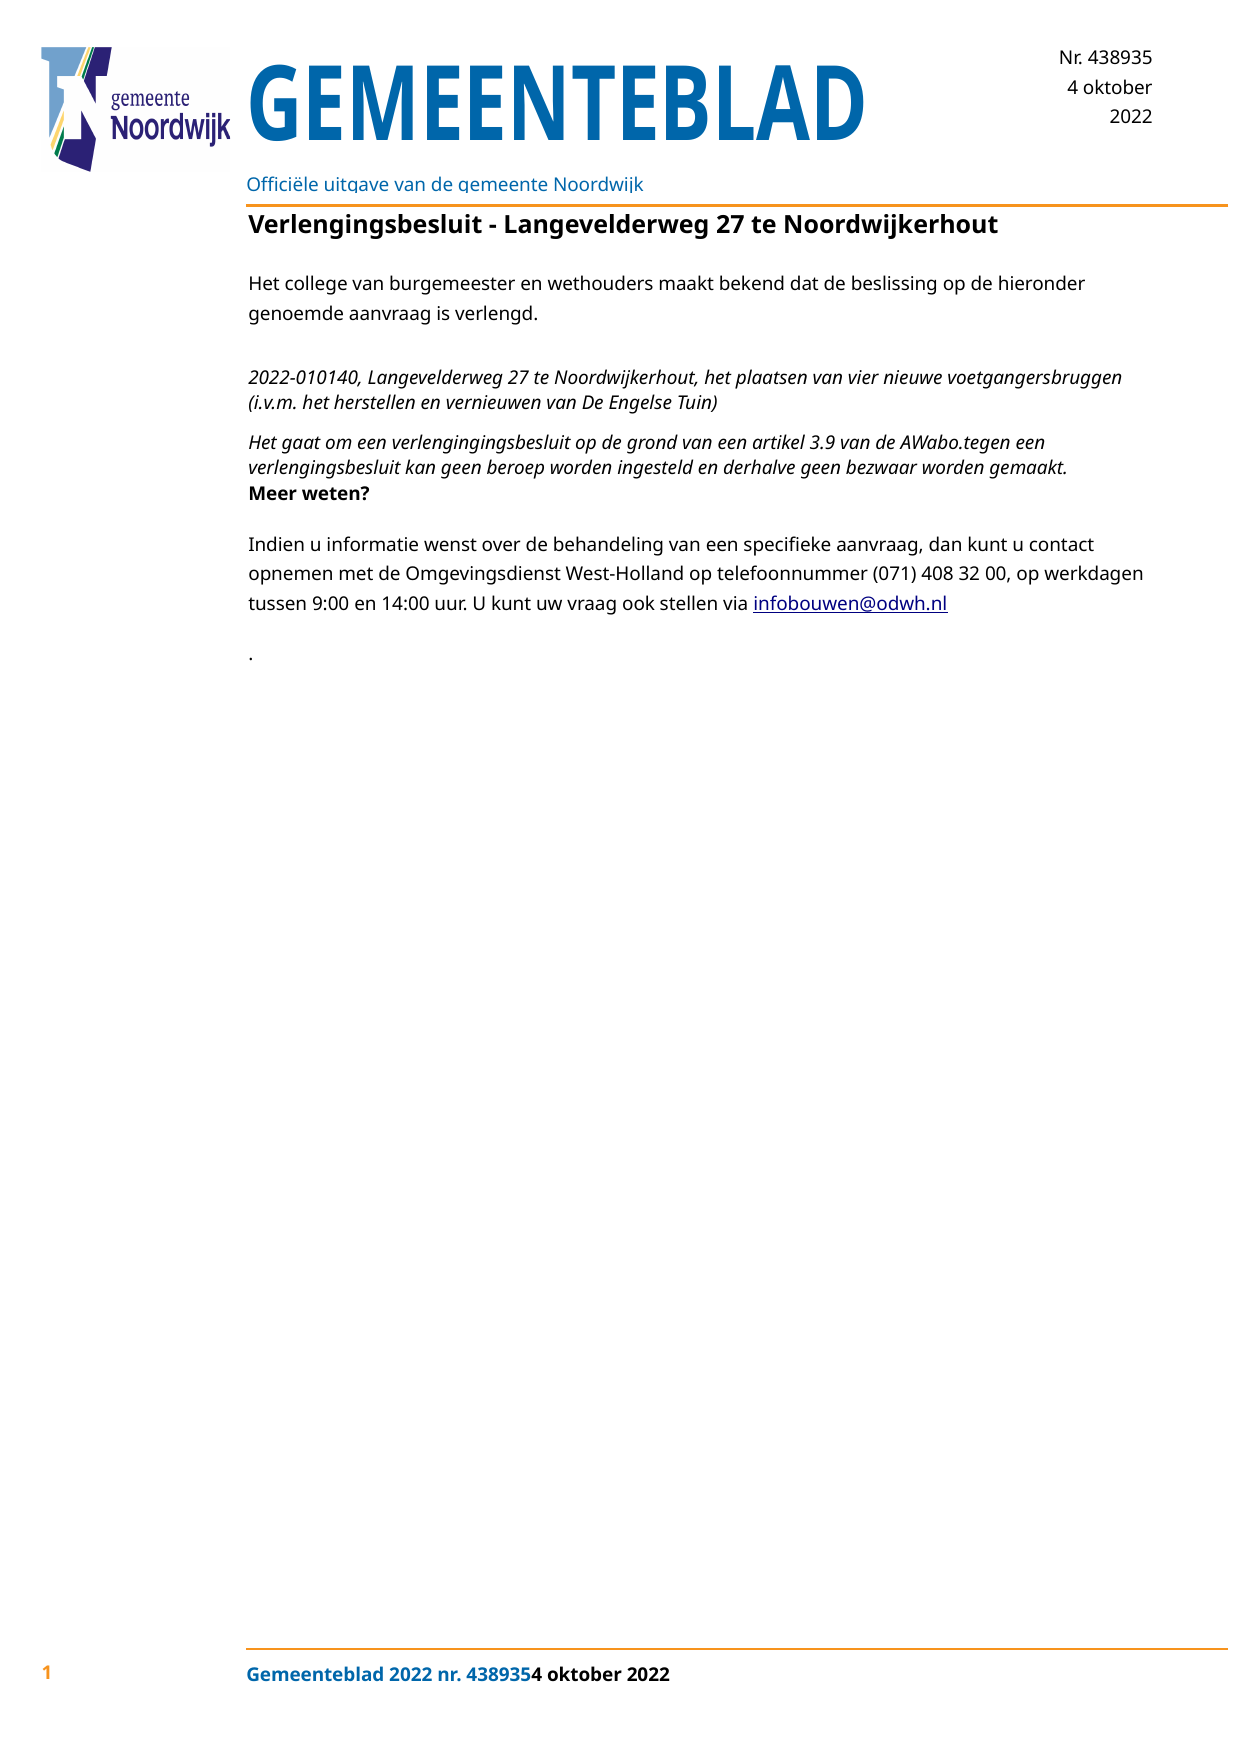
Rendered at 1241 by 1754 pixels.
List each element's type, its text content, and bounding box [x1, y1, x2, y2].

text 2022-010140, Langevelderweg 27 te Noordwijkerhout, het plaatsen van vier nieuwe voetgangersbruggen (i.v.m. het herstellen en vernieuwen van De Engelse Tuin) [248, 364, 1152, 415]
text Verlengingsbesluit - Langevelderweg 27 te Noordwijkerhout [248, 207, 1152, 241]
text Meer weten? [248, 480, 1152, 506]
text Het gaat om een verlengingingsbesluit op de grond van een artikel 3.9 van de AWabo.tegen een verlengingsbesluit kan geen beroep worden ingesteld en derhalve geen bezwaar worden gemaakt. [248, 429, 1152, 480]
picture [41, 47, 231, 172]
text Indien u informatie wenst over de behandeling van een specifieke aanvraag, dan kunt u contact opnemen met de Omgevingsdienst West-Holland op telefoonnummer (071) 408 32 00, op werkdagen tussen 9:00 en 14:00 uur. U kunt uw vraag ook stellen via infobouwen@odwh.nl [248, 531, 1152, 616]
text Het college van burgemeester en wethouders maakt bekend dat de beslissing op de hieronder genoemde aanvraag is verlengd. [248, 270, 1152, 326]
text . [248, 640, 1152, 666]
